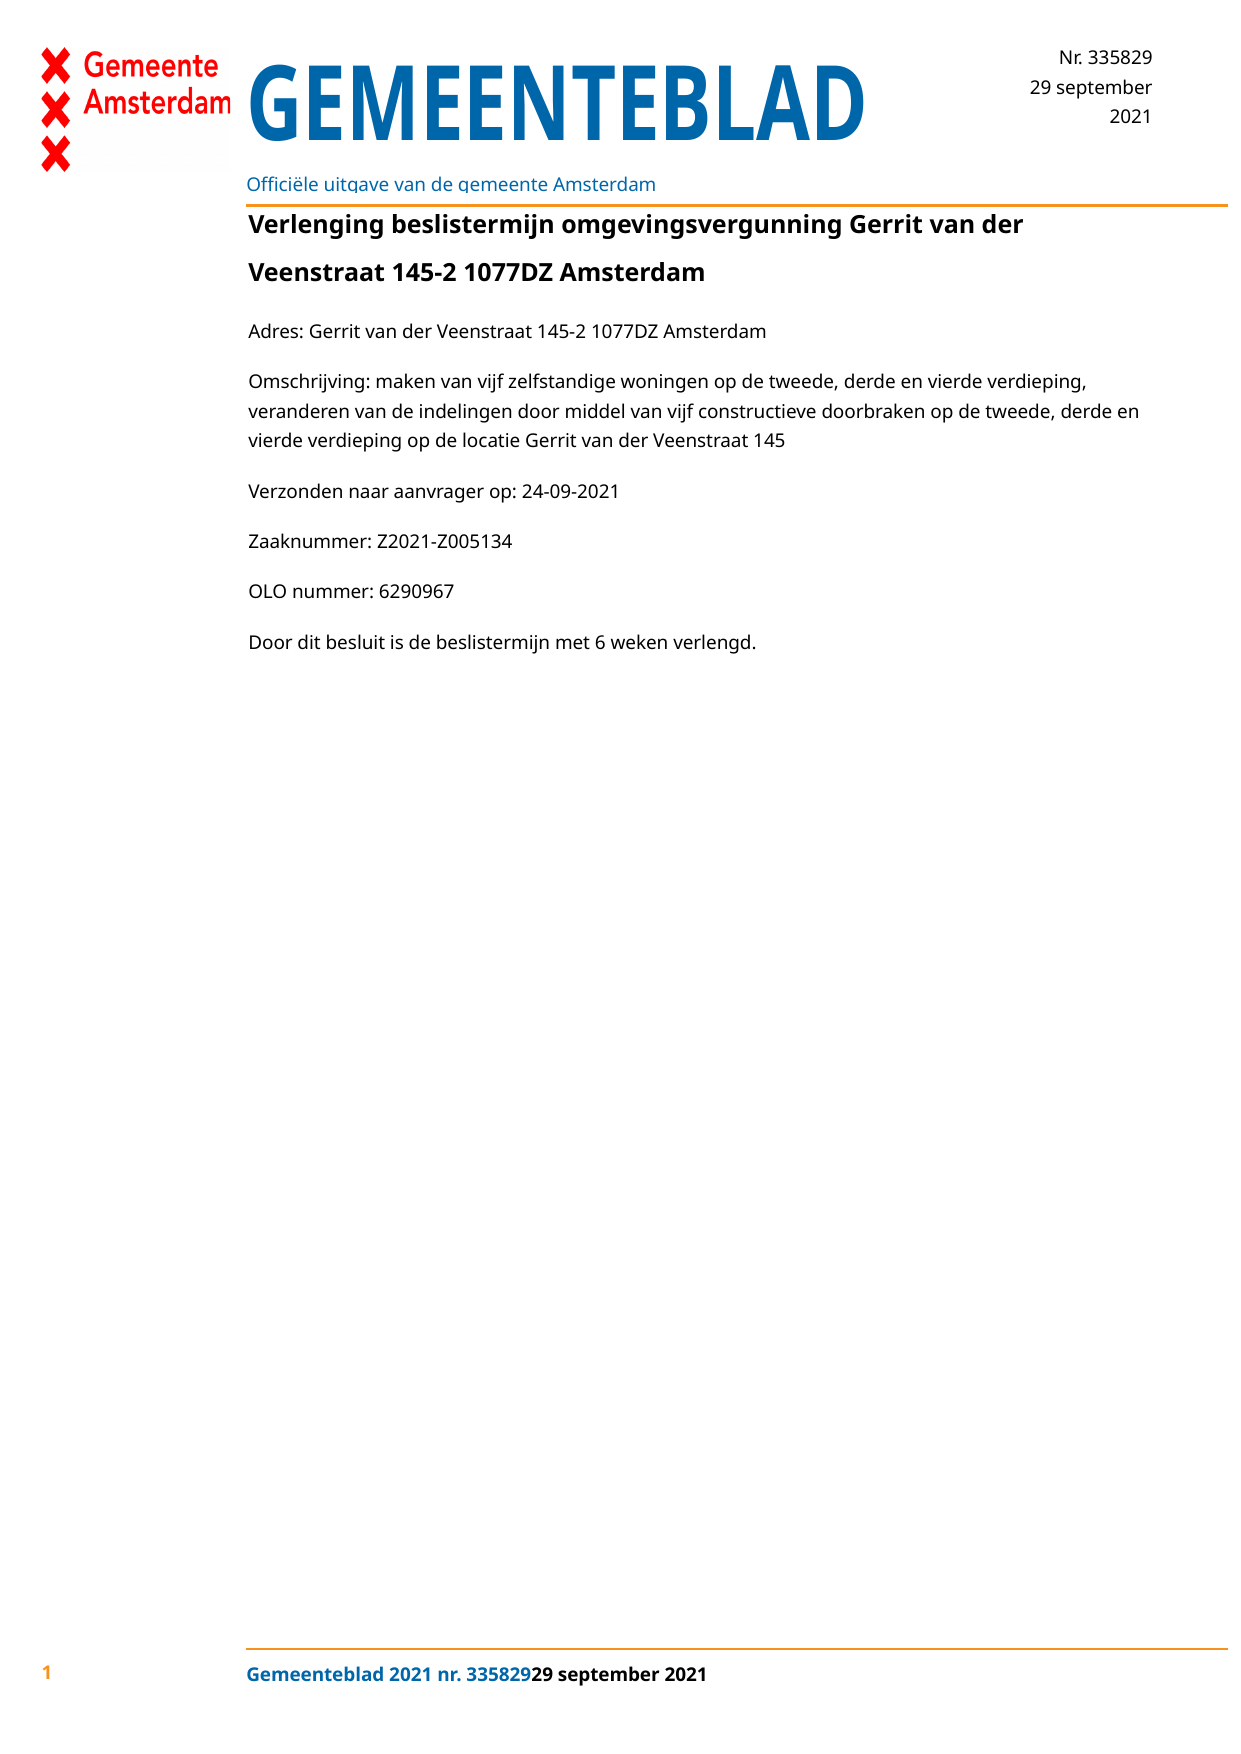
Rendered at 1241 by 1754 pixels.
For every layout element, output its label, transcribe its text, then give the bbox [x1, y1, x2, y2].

text Verzonden naar aanvrager op: 24-09-2021 [248, 478, 1152, 504]
text OLO nummer: 6290967 [248, 579, 1152, 604]
text Door dit besluit is de beslistermijn met 6 weken verlengd. [248, 629, 1152, 655]
picture [41, 47, 231, 172]
text Verlenging beslistermijn omgevingsvergunning Gerrit van der Veenstraat 145-2 1077DZ Amsterdam [248, 207, 1152, 288]
text Adres: Gerrit van der Veenstraat 145-2 1077DZ Amsterdam [248, 318, 1152, 344]
text Zaaknummer: Z2021-Z005134 [248, 528, 1152, 554]
text Omschrijving: maken van vijf zelfstandige woningen op de tweede, derde en vierde verdieping, veranderen van de indelingen door middel van vijf constructieve doorbraken op de tweede, derde en vierde verdieping op de locatie Gerrit van der Veenstraat 145 [248, 368, 1152, 453]
